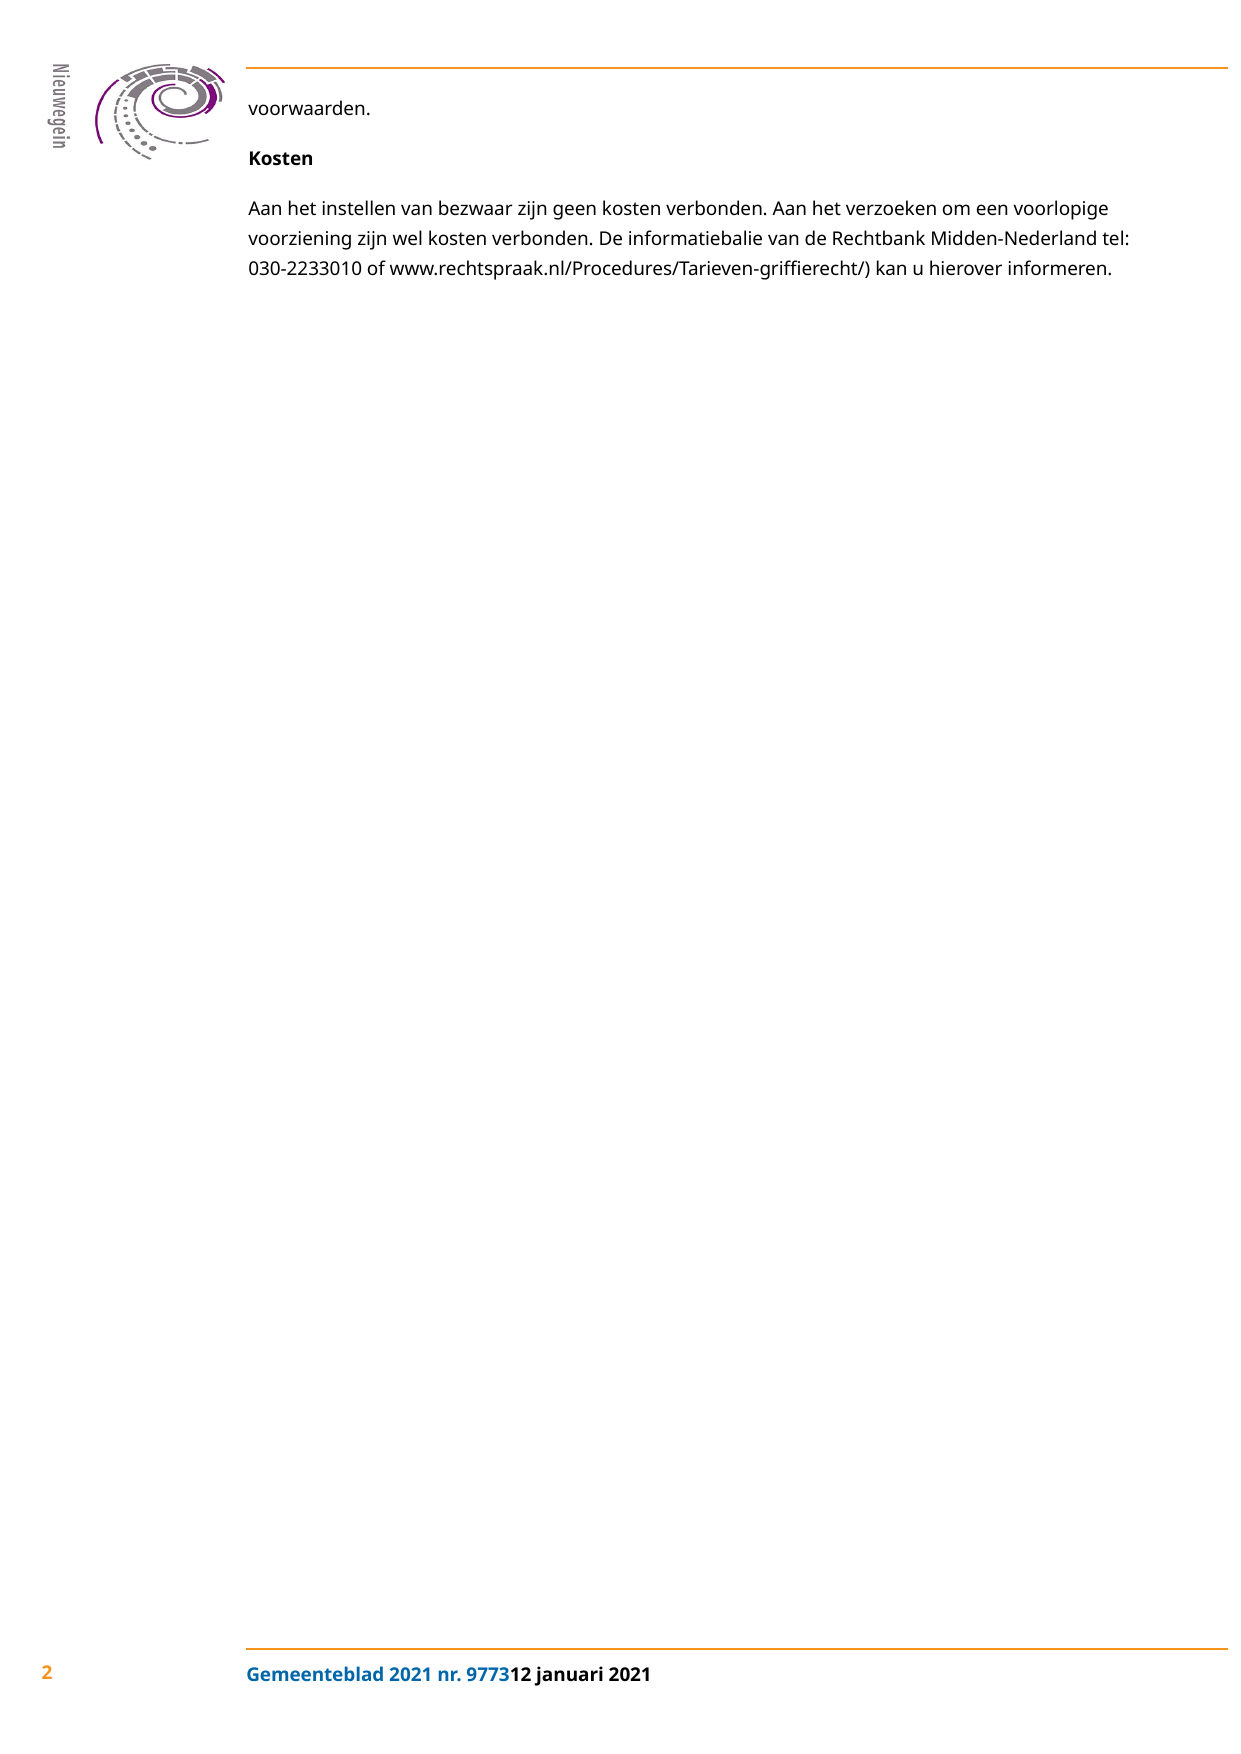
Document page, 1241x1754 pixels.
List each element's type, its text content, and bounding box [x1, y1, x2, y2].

picture [41, 47, 231, 172]
text Aan het instellen van bezwaar zijn geen kosten verbonden. Aan het verzoeken om een voorlopige voorziening zijn wel kosten verbonden. De informatiebalie van de Rechtbank Midden-Nederland tel: 030-2233010 of www.rechtspraak.nl/Procedures/Tarieven-griffierecht/) kan u hierover informeren. [248, 196, 1152, 281]
text voorwaarden. [248, 95, 1152, 121]
text Kosten [248, 145, 1152, 171]
